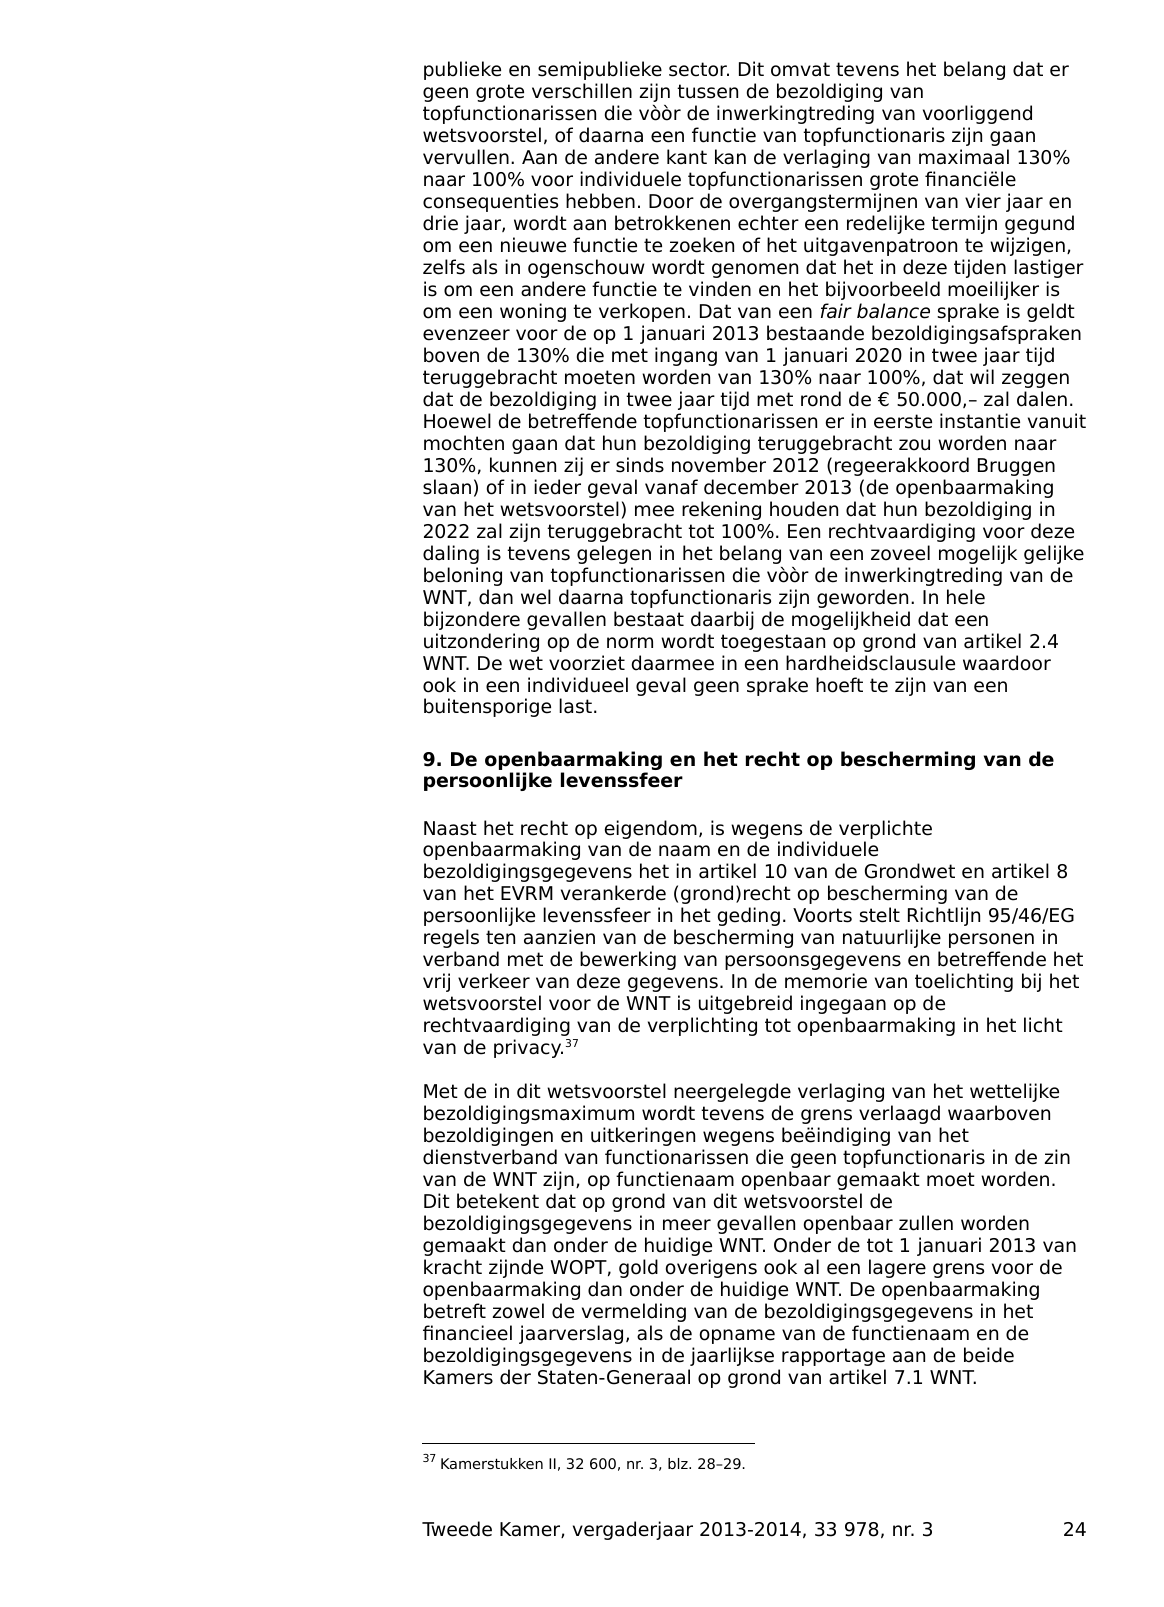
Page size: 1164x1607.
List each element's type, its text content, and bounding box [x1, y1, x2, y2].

text Naast het recht op eigendom, is wegens de verplichte openbaarmaking van de naam en de individuele bezoldigingsgegevens het in artikel 10 van de Grondwet en artikel 8 van het EVRM verankerde (grond)recht op bescherming van de persoonlijke levenssfeer in het geding. Voorts stelt Richtlijn 95/46/EG regels ten aanzien van de bescherming van natuurlijke personen in verband met de bewerking van persoonsgegevens en betreffende het vrij verkeer van deze gegevens. In de memorie van toelichting bij het wetsvoorstel voor de WNT is uitgebreid ingegaan op de rechtvaardiging van de verplichting tot openbaarmaking in het licht van de privacy. [422, 817, 1087, 1059]
text publieke en semipublieke sector. Dit omvat tevens het belang dat er geen grote verschillen zijn tussen de bezoldiging van topfunctionarissen die vòòr de inwerkingtreding van voorliggend wetsvoorstel, of daarna een functie van topfunctionaris zijn gaan vervullen. Aan de andere kant kan de verlaging van maximaal 130% naar 100% voor individuele topfunctionarissen grote financiële consequenties hebben. Door de overgangstermijnen van vier jaar en drie jaar, wordt aan betrokkenen echter een redelijke termijn gegund om een nieuwe functie te zoeken of het uitgavenpatroon te wijzigen, zelfs als in ogenschouw wordt genomen dat het in deze tijden lastiger is om een andere functie te vinden en het bijvoorbeeld moeilijker is om een woning te verkopen. Dat van een fair balance sprake is geldt evenzeer voor de op 1 januari 2013 bestaande bezoldigingsafspraken boven de 130% die met ingang van 1 januari 2020 in twee jaar tijd teruggebracht moeten worden van 130% naar 100%, dat wil zeggen dat de bezoldiging in twee jaar tijd met rond de € 50.000,– zal dalen. Hoewel de betreffende topfunctionarissen er in eerste instantie vanuit mochten gaan dat hun bezoldiging teruggebracht zou worden naar 130%, kunnen zij er sinds november 2012 (regeerakkoord Bruggen slaan) of in ieder geval vanaf december 2013 (de openbaarmaking van het wetsvoorstel) mee rekening houden dat hun bezoldiging in 2022 zal zijn teruggebracht tot 100%. Een rechtvaardiging voor deze daling is tevens gelegen in het belang van een zoveel mogelijk gelijke beloning van topfunctionarissen die vòòr de inwerkingtreding van de WNT, dan wel daarna topfunctionaris zijn geworden. In hele bijzondere gevallen bestaat daarbij de mogelijkheid dat een uitzondering op de norm wordt toegestaan op grond van artikel 2.4 WNT. De wet voorziet daarmee in een hardheidsclausule waardoor ook in een individueel geval geen sprake hoeft te zijn van een buitensporige last. [422, 59, 1087, 718]
text Kamerstukken II, 32 600, nr. 3, blz. 28–29. [422, 1452, 1087, 1474]
subtitle 9. De openbaarmaking en het recht op bescherming van de persoonlijke levenssfeer [422, 748, 1087, 792]
text Met de in dit wetsvoorstel neergelegde verlaging van het wettelijke bezoldigingsmaximum wordt tevens de grens verlaagd waarboven bezoldigingen en uitkeringen wegens beëindiging van het dienstverband van functionarissen die geen topfunctionaris in de zin van de WNT zijn, op functienaam openbaar gemaakt moet worden. Dit betekent dat op grond van dit wetsvoorstel de bezoldigingsgegevens in meer gevallen openbaar zullen worden gemaakt dan onder de huidige WNT. Onder de tot 1 januari 2013 van kracht zijnde WOPT, gold overigens ook al een lagere grens voor de openbaarmaking dan onder de huidige WNT. De openbaarmaking betreft zowel de vermelding van de bezoldigingsgegevens in het financieel jaarverslag, als de opname van de functienaam en de bezoldigingsgegevens in de jaarlijkse rapportage aan de beide Kamers der Staten-Generaal op grond van artikel 7.1 WNT. [422, 1081, 1087, 1389]
